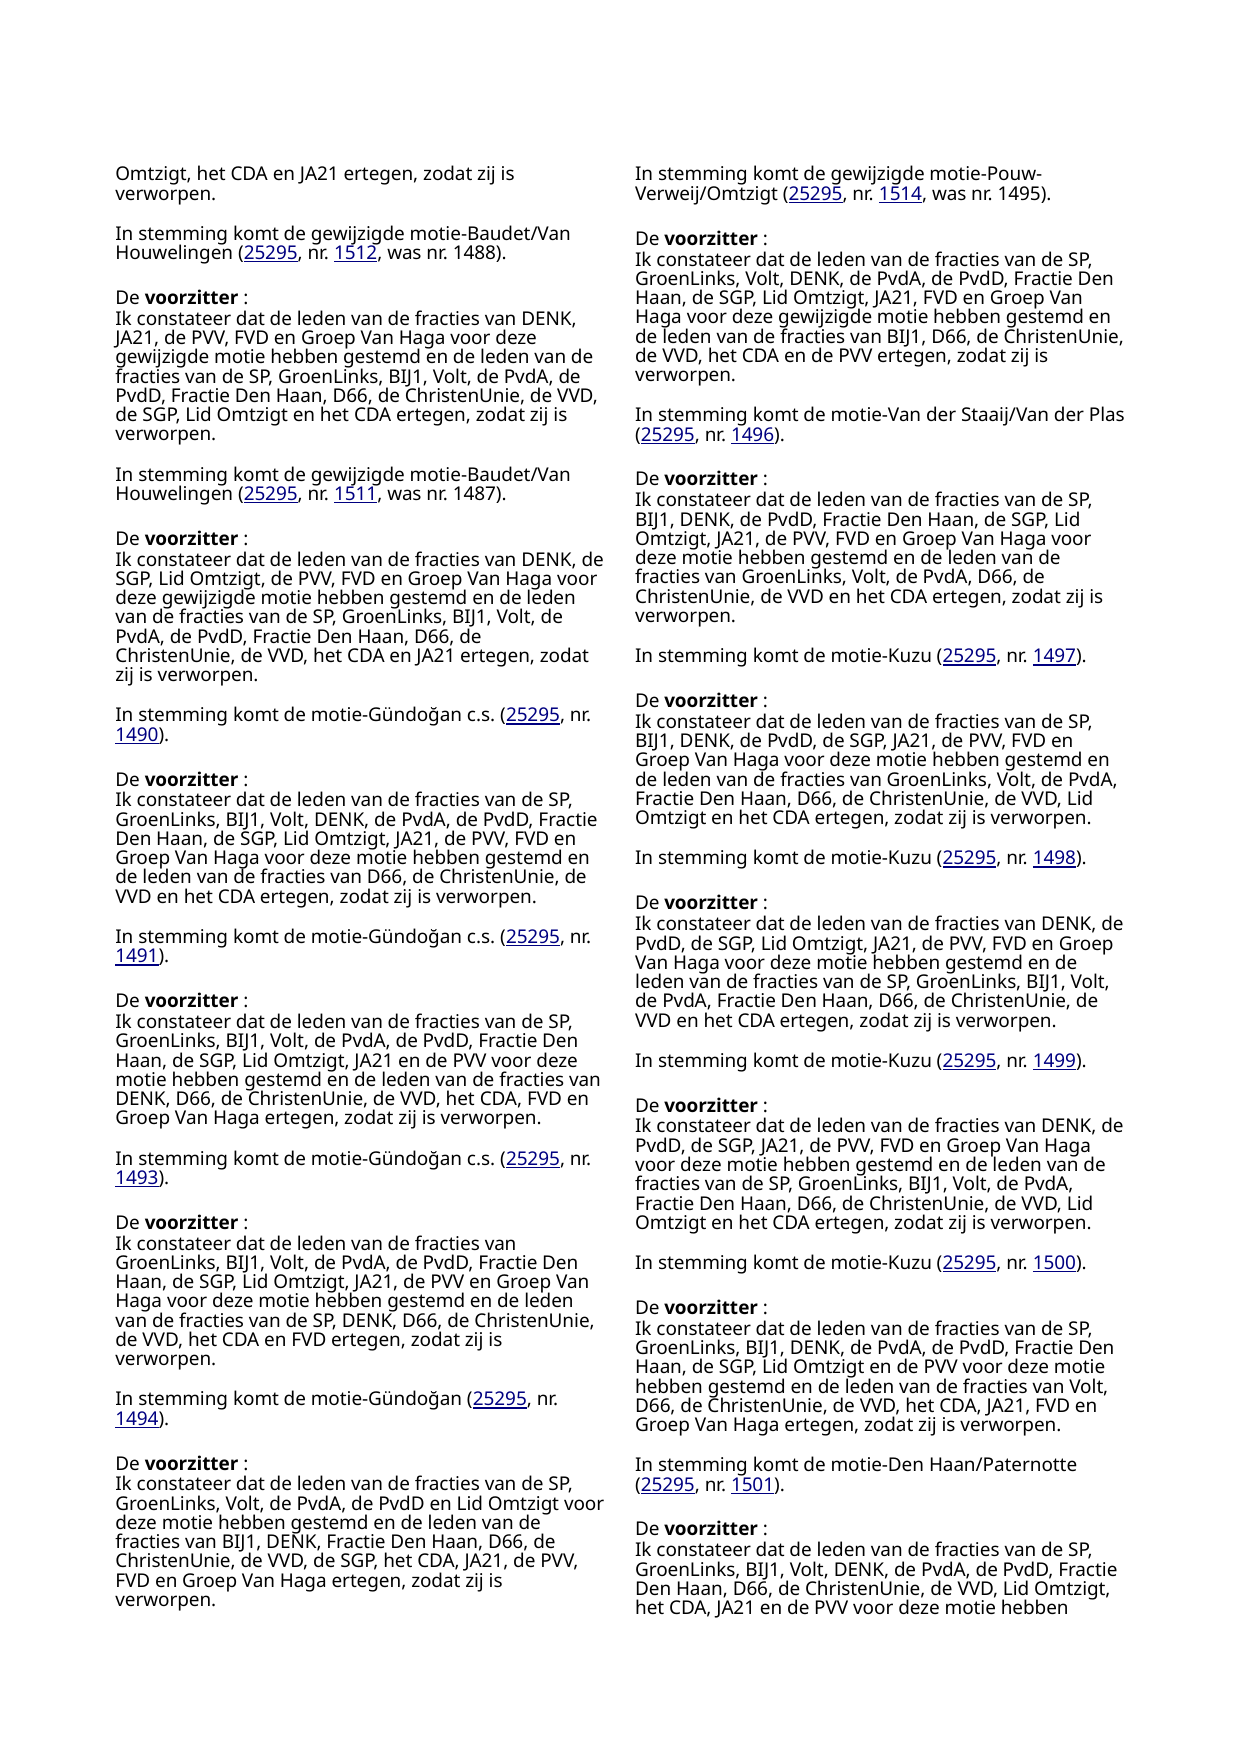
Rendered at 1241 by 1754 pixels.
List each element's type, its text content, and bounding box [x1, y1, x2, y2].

text In stemming komt de motie-Kuzu (25295, nr. 1499). [635, 1052, 1125, 1071]
text De voorzitter : [635, 1294, 1125, 1320]
text Ik constateer dat de leden van de fracties van de SP, GroenLinks, BIJ1, DENK, de PvdA, de PvdD, Fractie Den Haan, de SGP, Lid Omtzigt en de PVV voor deze motie hebben gestemd en de leden van de fracties van Volt, D66, de ChristenUnie, de VVD, het CDA, JA21, FVD en Groep Van Haga ertegen, zodat zij is verworpen. [635, 1320, 1125, 1435]
text De voorzitter : [635, 687, 1125, 713]
text De voorzitter : [115, 525, 605, 551]
text In stemming komt de gewijzigde motie-Pouw-Verweij/Omtzigt (25295, nr. 1514, was nr. 1495). [635, 165, 1125, 204]
text De voorzitter : [115, 987, 605, 1013]
text Ik constateer dat de leden van de fracties van de SP, BIJ1, DENK, de PvdD, Fractie Den Haan, de SGP, Lid Omtzigt, JA21, de PVV, FVD en Groep Van Haga voor deze motie hebben gestemd en de leden van de fracties van GroenLinks, Volt, de PvdA, D66, de ChristenUnie, de VVD en het CDA ertegen, zodat zij is verworpen. [635, 491, 1125, 626]
text Ik constateer dat de leden van de fracties van DENK, JA21, de PVV, FVD en Groep Van Haga voor deze gewijzigde motie hebben gestemd en de leden van de fracties van de SP, GroenLinks, BIJ1, Volt, de PvdA, de PvdD, Fractie Den Haan, D66, de ChristenUnie, de VVD, de SGP, Lid Omtzigt en het CDA ertegen, zodat zij is verworpen. [115, 310, 605, 445]
text In stemming komt de motie-Gündoğan c.s. (25295, nr. 1491). [115, 928, 605, 966]
text Ik constateer dat de leden van de fracties van de SP, GroenLinks, BIJ1, Volt, DENK, de PvdA, de PvdD, Fractie Den Haan, de SGP, Lid Omtzigt, JA21, de PVV, FVD en Groep Van Haga voor deze motie hebben gestemd en de leden van de fracties van D66, de ChristenUnie, de VVD en het CDA ertegen, zodat zij is verworpen. [115, 791, 605, 907]
text In stemming komt de gewijzigde motie-Baudet/Van Houwelingen (25295, nr. 1511, was nr. 1487). [115, 466, 605, 504]
text In stemming komt de motie-Kuzu (25295, nr. 1500). [635, 1254, 1125, 1273]
text Ik constateer dat de leden van de fracties van de SP, GroenLinks, BIJ1, Volt, de PvdA, de PvdD, Fractie Den Haan, de SGP, Lid Omtzigt, JA21 en de PVV voor deze motie hebben gestemd en de leden van de fracties van DENK, D66, de ChristenUnie, de VVD, het CDA, FVD en Groep Van Haga ertegen, zodat zij is verworpen. [115, 1013, 605, 1129]
text De voorzitter : [115, 1209, 605, 1234]
text Ik constateer dat de leden van de fracties van de SP, GroenLinks, Volt, DENK, de PvdA, de PvdD, Fractie Den Haan, de SGP, Lid Omtzigt, JA21, FVD en Groep Van Haga voor deze gewijzigde motie hebben gestemd en de leden van de fracties van BIJ1, D66, de ChristenUnie, de VVD, het CDA en de PVV ertegen, zodat zij is verworpen. [635, 251, 1125, 385]
text De voorzitter : [635, 889, 1125, 915]
text In stemming komt de motie-Gündoğan (25295, nr. 1494). [115, 1390, 605, 1429]
text In stemming komt de motie-Kuzu (25295, nr. 1497). [635, 647, 1125, 666]
text De voorzitter : [115, 1450, 605, 1475]
text Ik constateer dat de leden van de fracties van de SP, GroenLinks, Volt, de PvdA, de PvdD en Lid Omtzigt voor deze motie hebben gestemd en de leden van de fracties van BIJ1, DENK, Fractie Den Haan, D66, de ChristenUnie, de VVD, de SGP, het CDA, JA21, de PVV, FVD en Groep Van Haga ertegen, zodat zij is verworpen. [115, 1475, 605, 1610]
text In stemming komt de motie-Kuzu (25295, nr. 1498). [635, 849, 1125, 869]
text De voorzitter : [635, 1516, 1125, 1541]
text De voorzitter : [115, 766, 605, 791]
text Ik constateer dat de leden van de fracties van DENK, de PvdD, de SGP, Lid Omtzigt, JA21, de PVV, FVD en Groep Van Haga voor deze motie hebben gestemd en de leden van de fracties van de SP, GroenLinks, BIJ1, Volt, de PvdA, Fractie Den Haan, D66, de ChristenUnie, de VVD en het CDA ertegen, zodat zij is verworpen. [635, 915, 1125, 1031]
text Omtzigt, het CDA en JA21 ertegen, zodat zij is verworpen. [115, 165, 605, 204]
text De voorzitter : [635, 466, 1125, 491]
text In stemming komt de motie-Gündoğan c.s. (25295, nr. 1493). [115, 1149, 605, 1188]
text De voorzitter : [635, 1092, 1125, 1117]
text In stemming komt de motie-Den Haan/Paternotte (25295, nr. 1501). [635, 1456, 1125, 1495]
text De voorzitter : [115, 284, 605, 310]
text In stemming komt de motie-Van der Staaij/Van der Plas (25295, nr. 1496). [635, 406, 1125, 445]
text Ik constateer dat de leden van de fracties van de SP, BIJ1, DENK, de PvdD, de SGP, JA21, de PVV, FVD en Groep Van Haga voor deze motie hebben gestemd en de leden van de fracties van GroenLinks, Volt, de PvdA, Fractie Den Haan, D66, de ChristenUnie, de VVD, Lid Omtzigt en het CDA ertegen, zodat zij is verworpen. [635, 713, 1125, 828]
text Ik constateer dat de leden van de fracties van DENK, de SGP, Lid Omtzigt, de PVV, FVD en Groep Van Haga voor deze gewijzigde motie hebben gestemd en de leden van de fracties van de SP, GroenLinks, BIJ1, Volt, de PvdA, de PvdD, Fractie Den Haan, D66, de ChristenUnie, de VVD, het CDA en JA21 ertegen, zodat zij is verworpen. [115, 551, 605, 686]
text Ik constateer dat de leden van de fracties van de SP, GroenLinks, BIJ1, Volt, DENK, de PvdA, de PvdD, Fractie Den Haan, D66, de ChristenUnie, de VVD, Lid Omtzigt, het CDA, JA21 en de PVV voor deze motie hebben [635, 1541, 1125, 1618]
text De voorzitter : [635, 225, 1125, 251]
text Ik constateer dat de leden van de fracties van GroenLinks, BIJ1, Volt, de PvdA, de PvdD, Fractie Den Haan, de SGP, Lid Omtzigt, JA21, de PVV en Groep Van Haga voor deze motie hebben gestemd en de leden van de fracties van de SP, DENK, D66, de ChristenUnie, de VVD, het CDA en FVD ertegen, zodat zij is verworpen. [115, 1234, 605, 1369]
text Ik constateer dat de leden van de fracties van DENK, de PvdD, de SGP, JA21, de PVV, FVD en Groep Van Haga voor deze motie hebben gestemd en de leden van de fracties van de SP, GroenLinks, BIJ1, Volt, de PvdA, Fractie Den Haan, D66, de ChristenUnie, de VVD, Lid Omtzigt en het CDA ertegen, zodat zij is verworpen. [635, 1117, 1125, 1233]
text In stemming komt de gewijzigde motie-Baudet/Van Houwelingen (25295, nr. 1512, was nr. 1488). [115, 225, 605, 263]
text In stemming komt de motie-Gündoğan c.s. (25295, nr. 1490). [115, 706, 605, 745]
